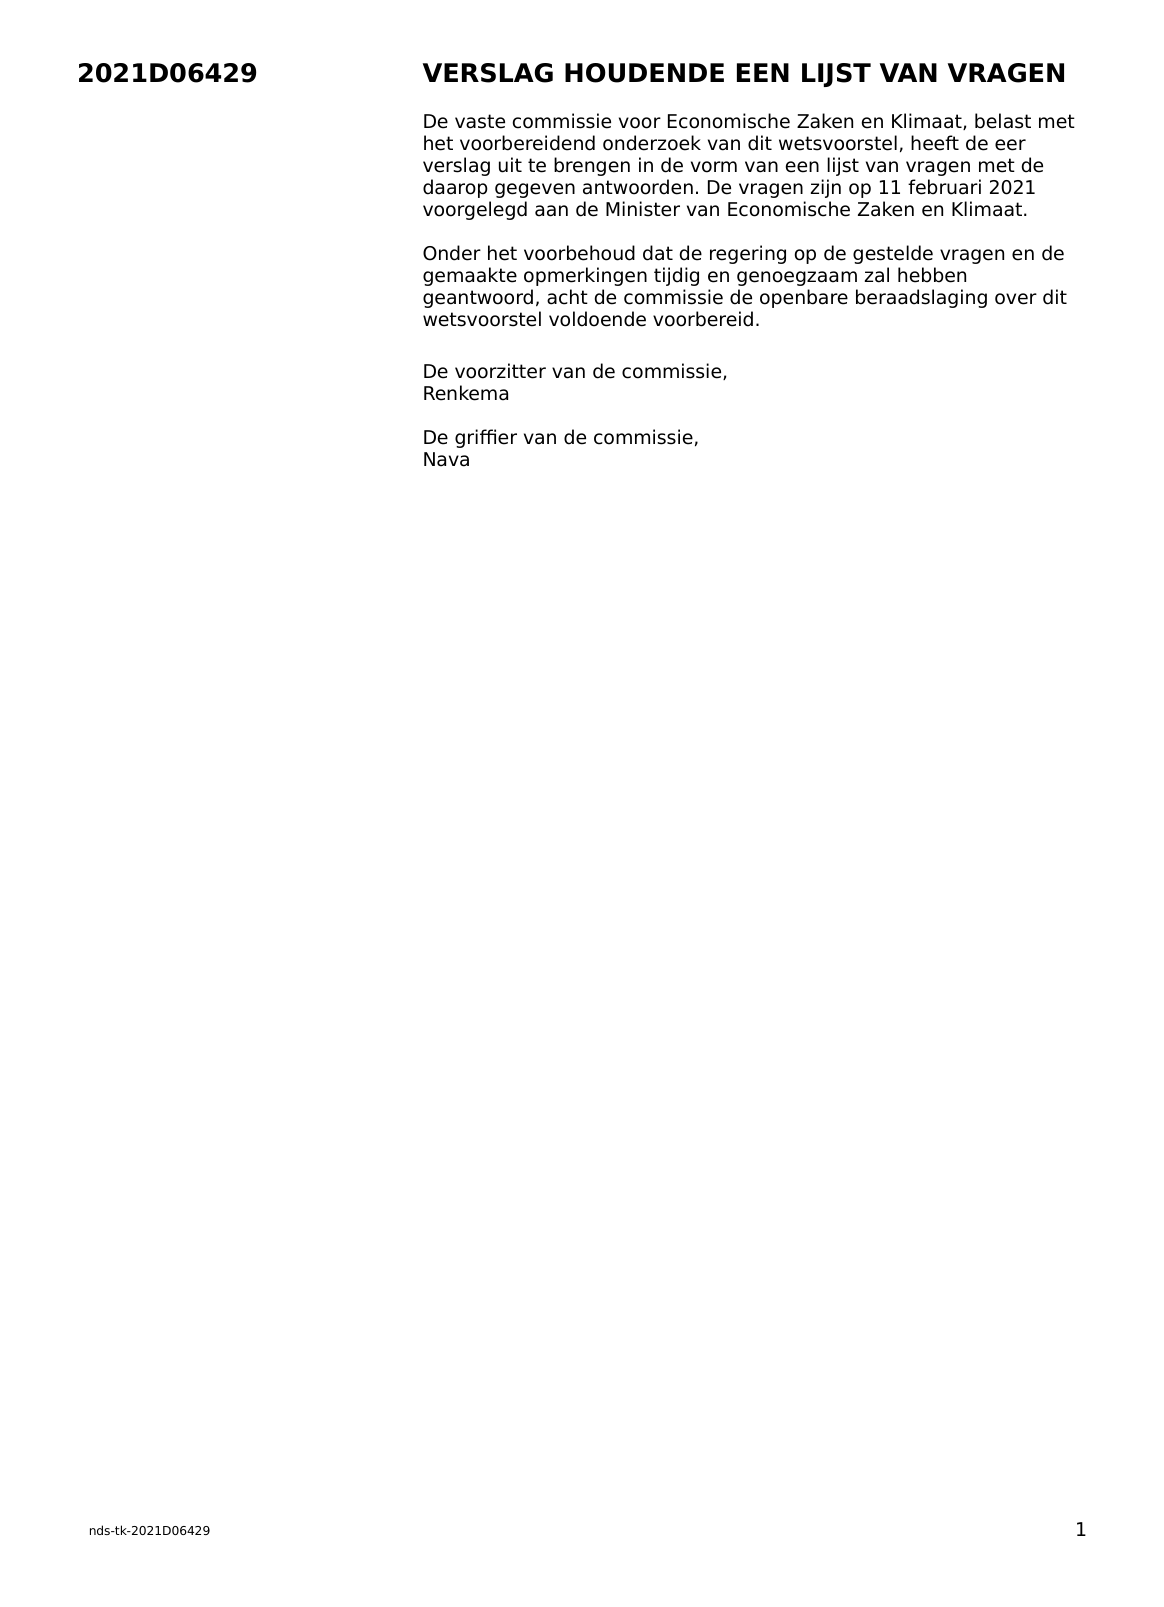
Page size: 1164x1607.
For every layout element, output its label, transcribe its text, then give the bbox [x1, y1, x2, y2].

text 2021D06429 VERSLAG HOUDENDE EEN LIJST VAN VRAGEN [77, 59, 1087, 89]
text De vaste commissie voor Economische Zaken en Klimaat, belast met het voorbereidend onderzoek van dit wetsvoorstel, heeft de eer verslag uit te brengen in de vorm van een lijst van vragen met de daarop gegeven antwoorden. De vragen zijn op 11 februari 2021 voorgelegd aan de Minister van Economische Zaken en Klimaat. [422, 111, 1087, 221]
text De griffier van de commissie, Nava [422, 427, 1087, 471]
text De voorzitter van de commissie, Renkema [422, 361, 1087, 405]
text Onder het voorbehoud dat de regering op de gestelde vragen en de gemaakte opmerkingen tijdig en genoegzaam zal hebben geantwoord, acht de commissie de openbare beraadslaging over dit wetsvoorstel voldoende voorbereid. [422, 243, 1087, 331]
text nds-tk-2021D06429 [88, 1524, 323, 1538]
